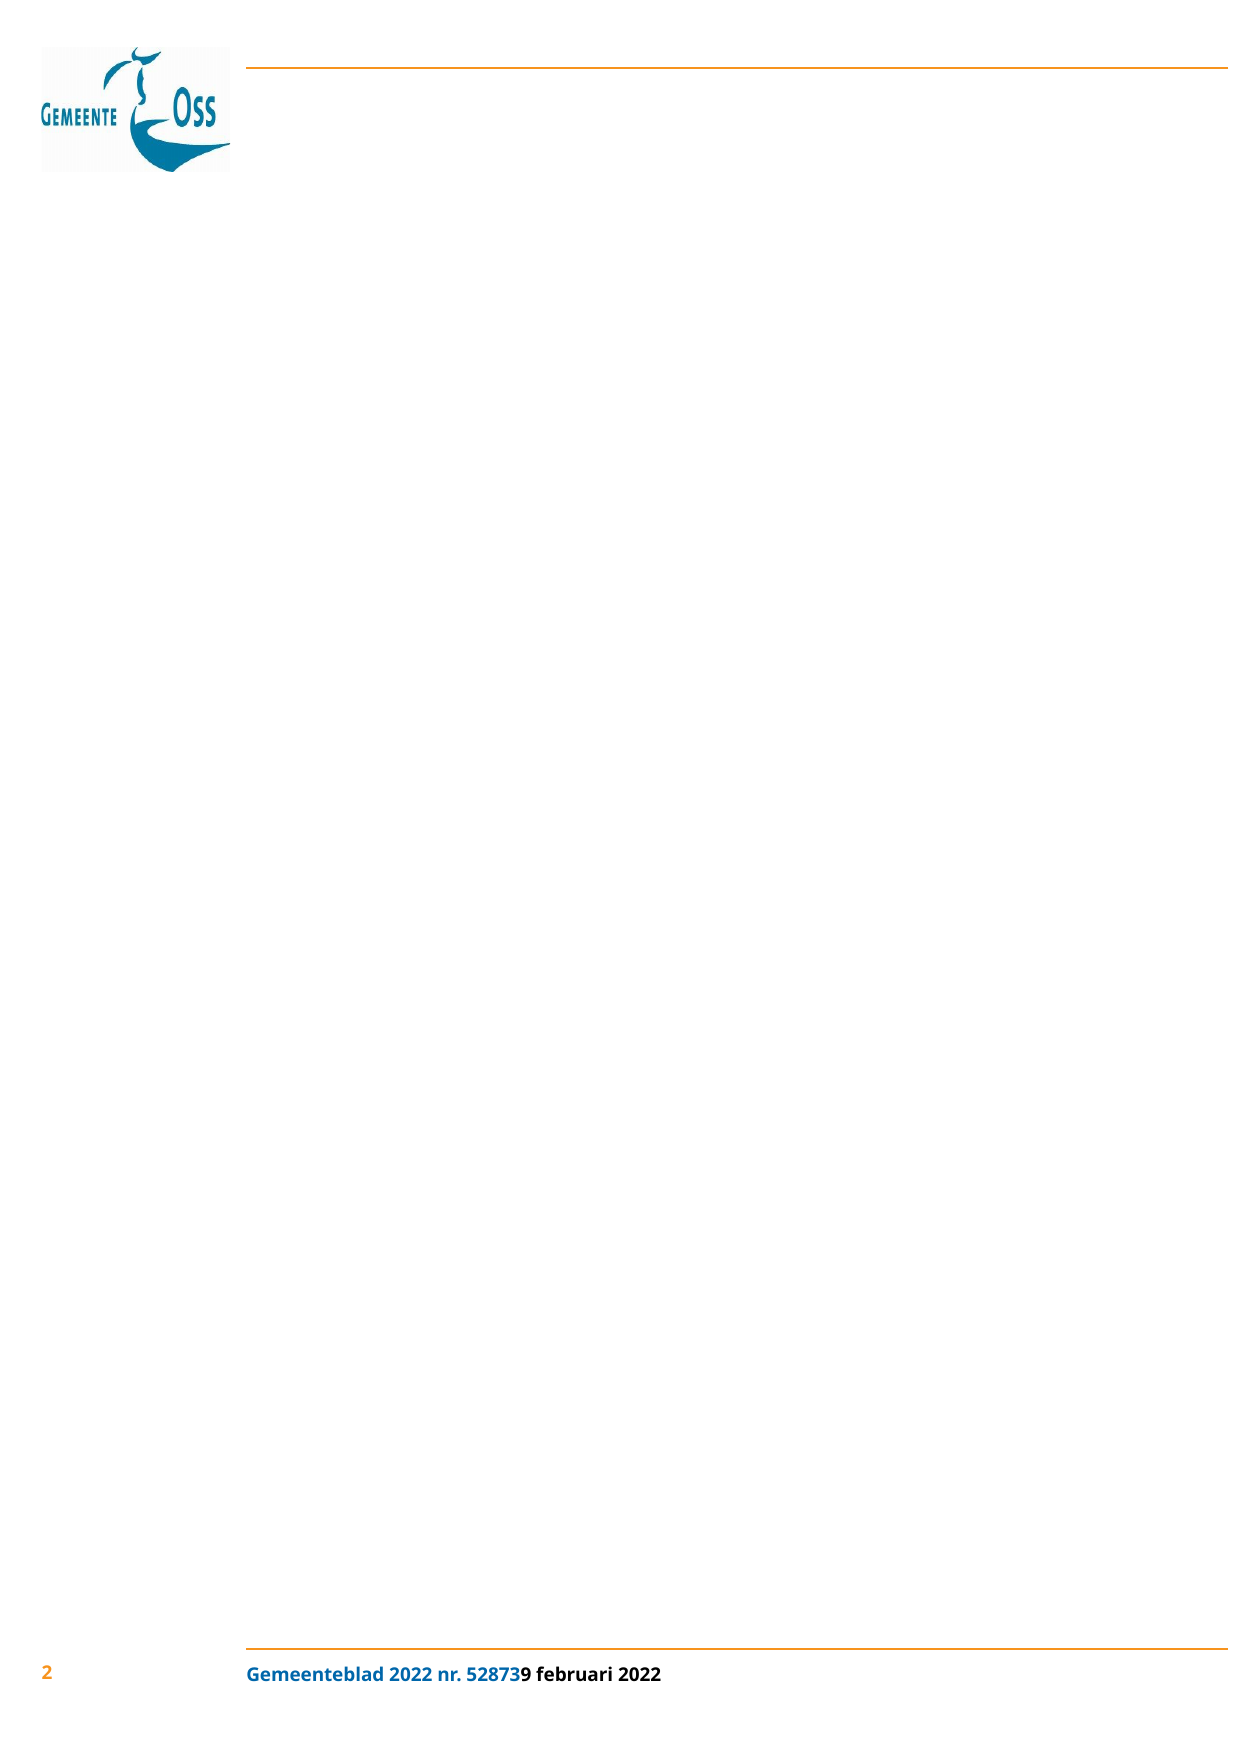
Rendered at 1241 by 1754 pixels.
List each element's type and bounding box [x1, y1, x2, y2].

picture [41, 47, 231, 172]
